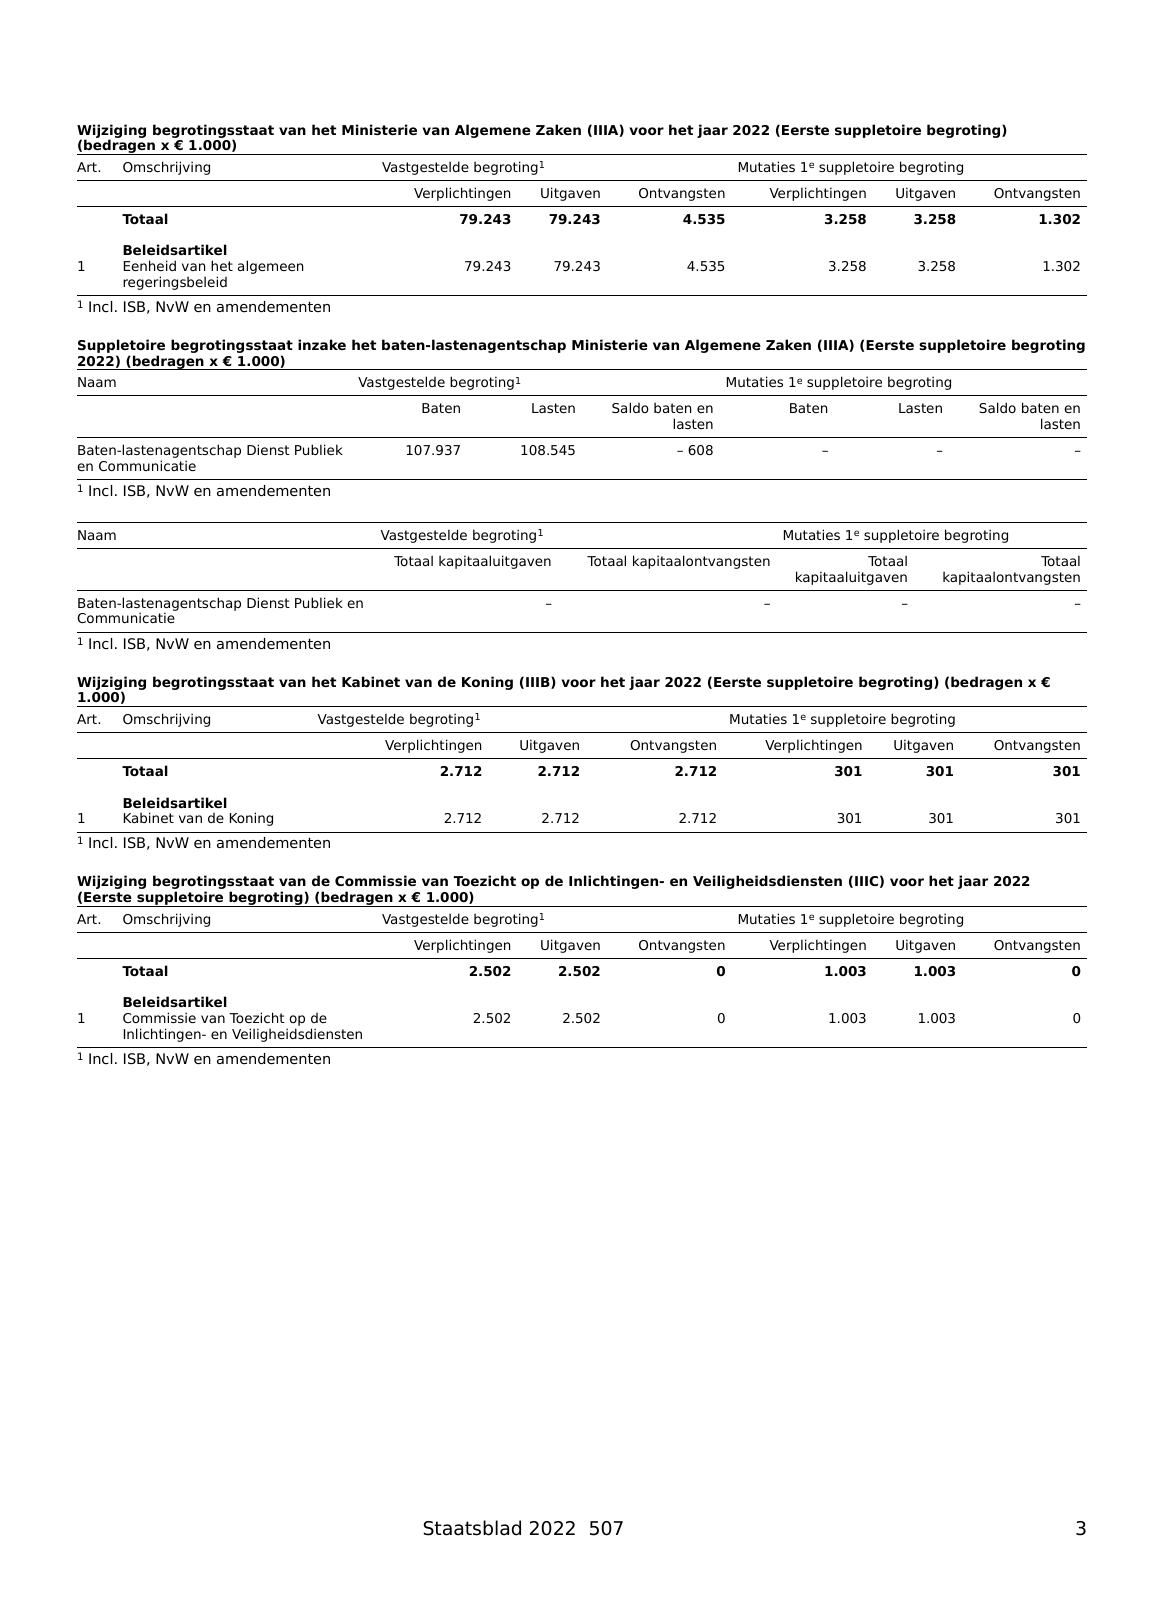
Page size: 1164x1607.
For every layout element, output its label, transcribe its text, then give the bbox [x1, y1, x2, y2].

table_cell Verplichtingen [312, 733, 488, 758]
table_cell Omschrijving [116, 155, 376, 180]
table_cell Beleidsartikel [116, 795, 312, 811]
table_cell 1 Incl. ISB, NvW en amendementen [77, 833, 1087, 852]
table_cell [607, 995, 731, 1011]
table_header Naam [77, 523, 374, 548]
table_header Mutaties 1e suppletoire begroting [776, 523, 1087, 548]
table_cell Ontvangsten [607, 181, 731, 206]
table_cell Uitgaven [873, 181, 962, 206]
table_cell [116, 733, 312, 758]
table_cell [723, 795, 868, 811]
table_cell 79.243 [376, 259, 517, 295]
table_cell Naam [77, 370, 352, 395]
table_cell [77, 995, 116, 1011]
table_cell 2.502 [517, 1011, 607, 1047]
table_cell 1 [77, 259, 116, 295]
table_cell 1.302 [962, 259, 1087, 295]
table_cell 301 [868, 811, 960, 832]
table_cell 1 Incl. ISB, NvW en amendementen [77, 1048, 1087, 1068]
table_cell Baten-lastenagentschap Dienst Publiek en Communicatie [77, 591, 374, 632]
table_cell [116, 933, 376, 958]
table_cell Saldo baten en lasten [949, 396, 1087, 437]
table_cell 4.535 [607, 259, 731, 295]
table_cell [77, 207, 116, 227]
table_header Wijziging begrotingsstaat van het Ministerie van Algemene Zaken (IIIA) voor het jaar 2022 (Eerste suppletoire begroting) (bedragen x € 1.000) [77, 122, 1087, 154]
table_cell 0 [607, 959, 731, 979]
table_cell [960, 795, 1087, 811]
table_cell Totaal [116, 959, 376, 979]
table_cell Omschrijving [116, 907, 376, 932]
table_cell [868, 780, 960, 795]
table_cell [77, 759, 116, 780]
table_cell Ontvangsten [960, 733, 1087, 758]
table_cell [116, 780, 312, 795]
table_cell [607, 228, 731, 243]
table_cell 1 [77, 1011, 116, 1047]
table_cell [116, 980, 376, 995]
table_cell 301 [868, 759, 960, 780]
table_cell Ontvangsten [607, 933, 731, 958]
table_cell Totaal kapitaaluitgaven [776, 549, 914, 590]
table_cell [962, 995, 1087, 1011]
table_cell [488, 780, 586, 795]
table_cell Vastgestelde begroting1 [376, 155, 731, 180]
table_cell 0 [962, 1011, 1087, 1047]
table_cell Totaal kapitaalontvangsten [914, 549, 1087, 590]
table_header Suppletoire begrotingsstaat inzake het baten-lastenagentschap Ministerie van Algemene Zaken (IIIA) (Eerste suppletoire begroting 2022) (bedragen x € 1.000) [77, 338, 1087, 369]
table_cell [873, 980, 962, 995]
table_cell 2.712 [488, 811, 586, 832]
table_cell Verplichtingen [376, 181, 517, 206]
table_cell Verplichtingen [731, 181, 872, 206]
table_cell – [719, 438, 834, 479]
table_cell – [834, 438, 949, 479]
table_cell Vastgestelde begroting1 [376, 907, 731, 932]
table_cell Uitgaven [868, 733, 960, 758]
table_cell [586, 780, 723, 795]
table_cell – 608 [582, 438, 719, 479]
table_cell Verplichtingen [723, 733, 868, 758]
table_cell [586, 795, 723, 811]
table_cell Baten-lastenagentschap Dienst Publiek en Communicatie [77, 438, 352, 479]
table_cell 301 [960, 811, 1087, 832]
table_cell [77, 396, 352, 437]
table_cell [731, 995, 872, 1011]
table_cell Baten [352, 396, 467, 437]
table_header Vastgestelde begroting1 [375, 523, 776, 548]
table_cell Totaal [116, 207, 376, 227]
table_cell Totaal [116, 759, 312, 780]
table_cell 2.712 [312, 811, 488, 832]
table_cell 79.243 [376, 207, 517, 227]
table_cell 79.243 [517, 259, 607, 295]
table_cell [488, 795, 586, 811]
table_cell [77, 780, 116, 795]
table_cell Saldo baten en lasten [582, 396, 719, 437]
table_cell Omschrijving [116, 707, 312, 732]
table_cell [723, 780, 868, 795]
table_cell Mutaties 1e suppletoire begroting [731, 907, 1087, 932]
table_cell 2.712 [488, 759, 586, 780]
table_cell [77, 549, 374, 590]
table_cell 2.712 [586, 811, 723, 832]
table_cell [77, 181, 116, 206]
table_cell [962, 243, 1087, 259]
table_cell 301 [723, 811, 868, 832]
table_cell Kabinet van de Koning [116, 811, 312, 832]
table_cell [517, 980, 607, 995]
table_cell Commissie van Toezicht op de Inlichtingen- en Veiligheidsdiensten [116, 1011, 376, 1047]
table_cell – [776, 591, 914, 632]
table_cell [77, 228, 116, 243]
table_cell [312, 780, 488, 795]
table_cell 3.258 [873, 259, 962, 295]
table_cell Art. [77, 907, 116, 932]
table_cell [607, 243, 731, 259]
table_cell [868, 795, 960, 811]
table_cell [517, 995, 607, 1011]
table_cell Verplichtingen [731, 933, 872, 958]
table_cell 0 [607, 1011, 731, 1047]
table_cell Uitgaven [873, 933, 962, 958]
table_cell 2.712 [586, 759, 723, 780]
table_cell 2.502 [376, 1011, 517, 1047]
table_cell 1.003 [731, 1011, 872, 1047]
table_cell 2.712 [312, 759, 488, 780]
table_cell Uitgaven [517, 181, 607, 206]
table_cell [77, 980, 116, 995]
table_cell [731, 243, 872, 259]
table_cell Lasten [467, 396, 582, 437]
table_cell Mutaties 1e suppletoire begroting [723, 707, 1087, 732]
table_cell 1 Incl. ISB, NvW en amendementen [77, 296, 1087, 316]
table_cell [77, 243, 116, 259]
table_cell 2.502 [376, 959, 517, 979]
table_cell 0 [962, 959, 1087, 979]
table_cell [962, 228, 1087, 243]
table_cell Ontvangsten [586, 733, 723, 758]
table_cell [517, 243, 607, 259]
table_cell 301 [723, 759, 868, 780]
table_cell Verplichtingen [376, 933, 517, 958]
table_cell 3.258 [731, 207, 872, 227]
table_cell 108.545 [467, 438, 582, 479]
table_cell Vastgestelde begroting1 [312, 707, 723, 732]
table_cell 1.003 [731, 959, 872, 979]
table_cell [873, 228, 962, 243]
table_cell Uitgaven [517, 933, 607, 958]
table_cell 3.258 [873, 207, 962, 227]
table_cell Lasten [834, 396, 949, 437]
table_cell Beleidsartikel [116, 995, 376, 1011]
table_cell 301 [960, 759, 1087, 780]
table_cell 2.502 [517, 959, 607, 979]
table_cell [731, 980, 872, 995]
table_cell [376, 995, 517, 1011]
table_cell Uitgaven [488, 733, 586, 758]
table_cell [607, 980, 731, 995]
table_cell 107.937 [352, 438, 467, 479]
table_cell [960, 780, 1087, 795]
table_cell [376, 228, 517, 243]
table_cell – [558, 591, 776, 632]
table_cell [517, 228, 607, 243]
table_cell Ontvangsten [962, 933, 1087, 958]
table_cell Beleidsartikel [116, 243, 376, 259]
table_cell Ontvangsten [962, 181, 1087, 206]
table_cell – [914, 591, 1087, 632]
table_cell [731, 228, 872, 243]
table_cell 4.535 [607, 207, 731, 227]
table_cell 1 [77, 811, 116, 832]
table_cell Totaal kapitaaluitgaven [375, 549, 558, 590]
table_cell 1 Incl. ISB, NvW en amendementen [77, 480, 1087, 500]
table_header Wijziging begrotingsstaat van de Commissie van Toezicht op de Inlichtingen- en Veiligheidsdiensten (IIIC) voor het jaar 2022 (Eerste suppletoire begroting) (bedragen x € 1.000) [77, 874, 1087, 906]
table_cell 1.302 [962, 207, 1087, 227]
table_cell [962, 980, 1087, 995]
table_cell [873, 995, 962, 1011]
table_cell Vastgestelde begroting1 [352, 370, 719, 395]
table_cell Totaal kapitaalontvangsten [558, 549, 776, 590]
table_cell [873, 243, 962, 259]
table_header Wijziging begrotingsstaat van het Kabinet van de Koning (IIIB) voor het jaar 2022 (Eerste suppletoire begroting) (bedragen x € 1.000) [77, 675, 1087, 706]
table_cell 1 Incl. ISB, NvW en amendementen [77, 633, 1087, 653]
table_cell 1.003 [873, 1011, 962, 1047]
table_cell Mutaties 1e suppletoire begroting [719, 370, 1087, 395]
table_cell Art. [77, 707, 116, 732]
table_cell [116, 181, 376, 206]
table_cell Eenheid van het algemeen regeringsbeleid [116, 259, 376, 295]
table_cell Art. [77, 155, 116, 180]
table_cell [77, 795, 116, 811]
table_cell [376, 980, 517, 995]
table_cell – [949, 438, 1087, 479]
table_cell [77, 933, 116, 958]
table_cell Mutaties 1e suppletoire begroting [731, 155, 1087, 180]
table_cell [77, 733, 116, 758]
table_cell [77, 959, 116, 979]
table_cell 3.258 [731, 259, 872, 295]
table_cell 1.003 [873, 959, 962, 979]
table_cell [116, 228, 376, 243]
table_cell Baten [719, 396, 834, 437]
table_cell 79.243 [517, 207, 607, 227]
table_cell – [375, 591, 558, 632]
table_cell [312, 795, 488, 811]
table_cell [376, 243, 517, 259]
